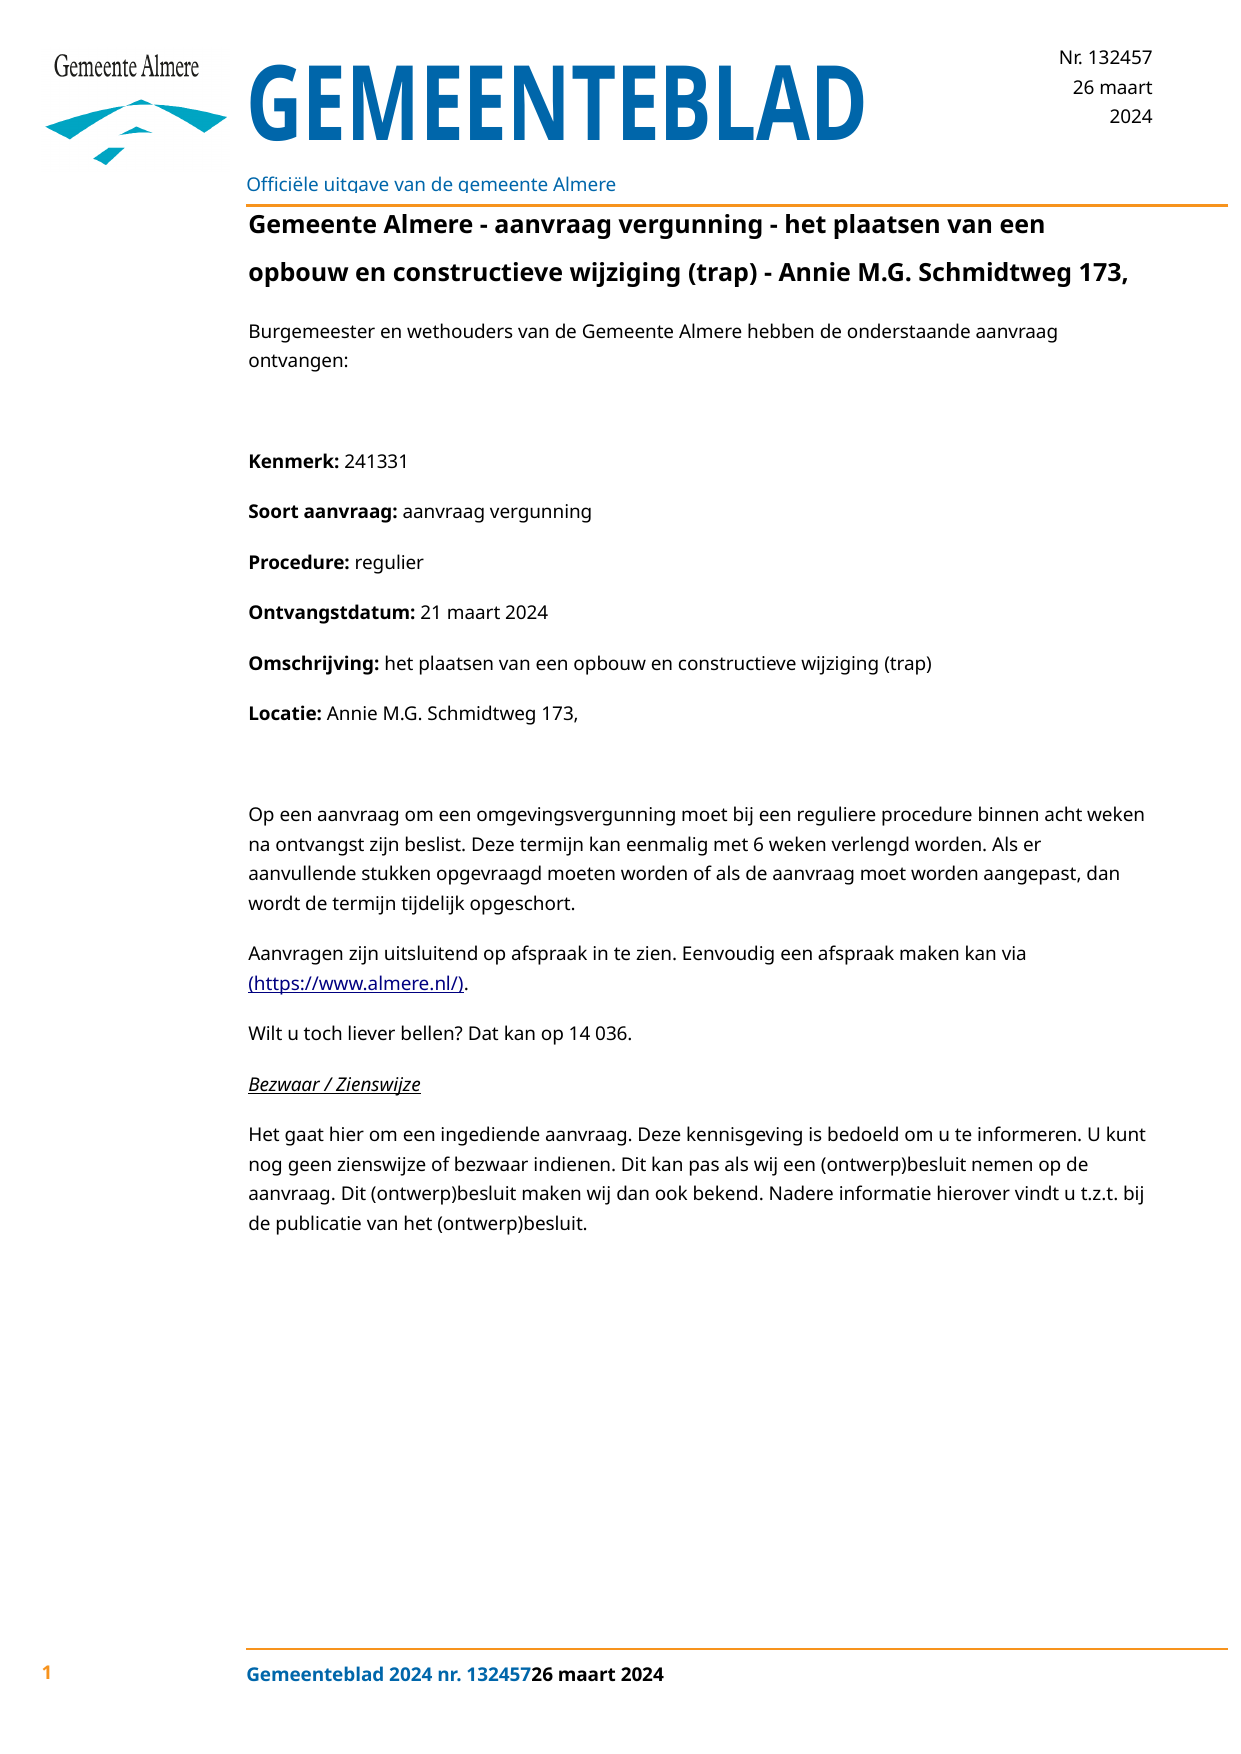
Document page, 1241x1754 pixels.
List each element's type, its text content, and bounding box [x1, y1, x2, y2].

text Burgemeester en wethouders van de Gemeente Almere hebben de onderstaande aanvraag ontvangen: [248, 318, 1152, 373]
text Kenmerk: 241331 [248, 448, 1152, 474]
text Omschrijving: het plaatsen van een opbouw en constructieve wijziging (trap) [248, 650, 1152, 676]
text Op een aanvraag om een omgevingsvergunning moet bij een reguliere procedure binnen acht weken na ontvangst zijn beslist. Deze termijn kan eenmalig met 6 weken verlengd worden. Als er aanvullende stukken opgevraagd moeten worden of als de aanvraag moet worden aangepast, dan wordt de termijn tijdelijk opgeschort. [248, 801, 1152, 916]
text Bezwaar / Zienswijze [248, 1071, 1152, 1097]
text Gemeente Almere - aanvraag vergunning - het plaatsen van een opbouw en constructieve wijziging (trap) - Annie M.G. Schmidtweg 173, [248, 207, 1152, 288]
text Soort aanvraag: aanvraag vergunning [248, 499, 1152, 524]
text Aanvragen zijn uitsluitend op afspraak in te zien. Eenvoudig een afspraak maken kan via (https://www.almere.nl/). [248, 940, 1152, 996]
text Wilt u toch liever bellen? Dat kan op 14 036. [248, 1020, 1152, 1046]
text Het gaat hier om een ingediende aanvraag. Deze kennisgeving is bedoeld om u te informeren. U kunt nog geen zienswijze of bezwaar indienen. Dit kan pas als wij een (ontwerp)besluit nemen op de aanvraag. Dit (ontwerp)besluit maken wij dan ook bekend. Nadere informatie hierover vindt u t.z.t. bij de publicatie van het (ontwerp)besluit. [248, 1121, 1152, 1236]
picture [41, 47, 231, 172]
text Ontvangstdatum: 21 maart 2024 [248, 599, 1152, 625]
text Procedure: regulier [248, 549, 1152, 575]
text Locatie: Annie M.G. Schmidtweg 173, [248, 700, 1152, 726]
